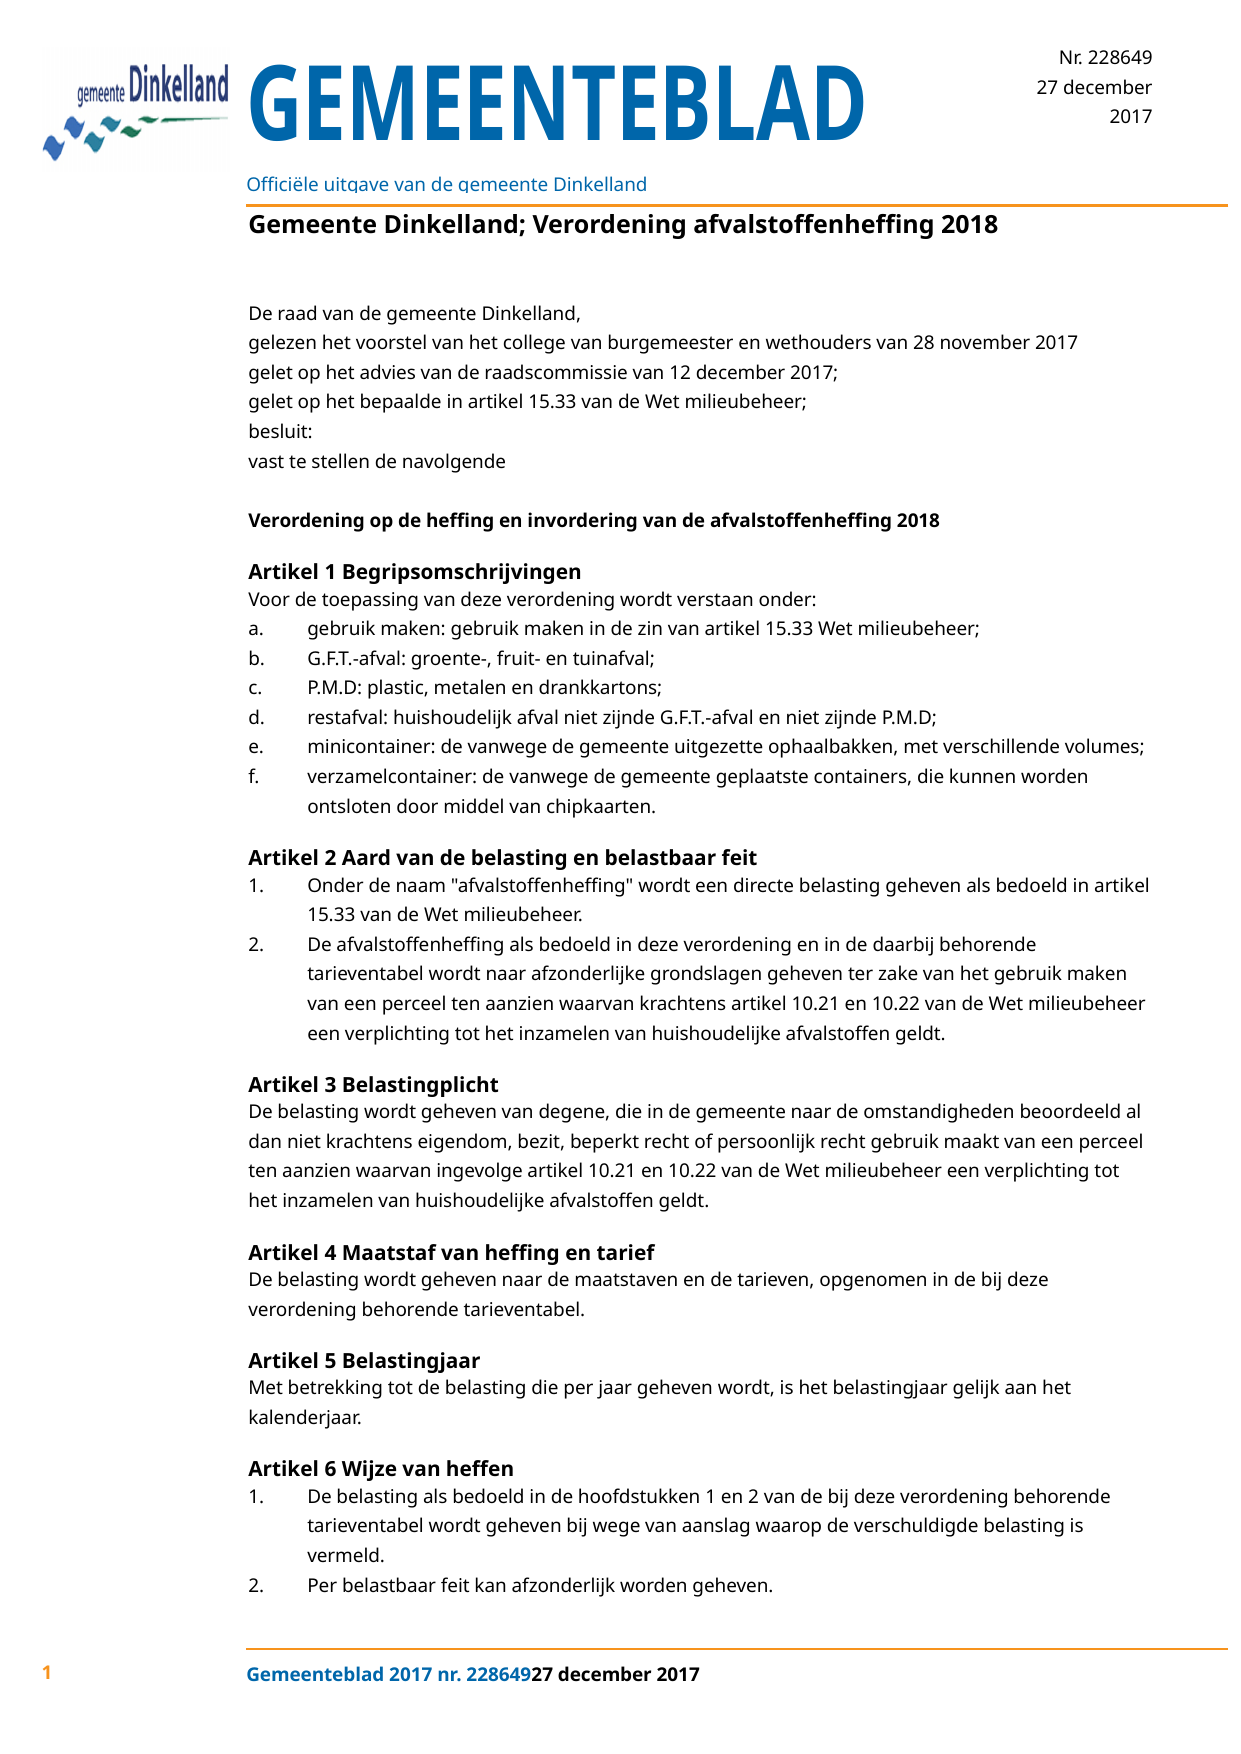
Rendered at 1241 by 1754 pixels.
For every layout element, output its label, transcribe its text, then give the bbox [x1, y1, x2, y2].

text De raad van de gemeente Dinkelland, [248, 300, 1152, 326]
text besluit: [248, 418, 1152, 444]
list De afvalstoffenheffing als bedoeld in deze verordening en in de daarbij behorende tarieventabel wordt naar afzonderlijke grondslagen geheven ter zake van het gebruik maken van een perceel ten aanzien waarvan krachtens artikel 10.21 en 10.22 van de Wet milieubeheer een verplichting tot het inzamelen van huishoudelijke afvalstoffen geldt. [248, 931, 1152, 1045]
text De belasting wordt geheven van degene, die in de gemeente naar de omstandigheden beoordeeld al dan niet krachtens eigendom, bezit, beperkt recht of persoonlijk recht gebruik maakt van een perceel ten aanzien waarvan ingevolge artikel 10.21 en 10.22 van de Wet milieubeheer een verplichting tot het inzamelen van huishoudelijke afvalstoffen geldt. [248, 1098, 1152, 1213]
list Onder de naam "afvalstoffenheffing" wordt een directe belasting geheven als bedoeld in artikel 15.33 van de Wet milieubeheer. [248, 872, 1152, 927]
text Artikel 4 Maatstaf van heffing en tarief [248, 1238, 1152, 1266]
text Gemeente Dinkelland; Verordening afvalstoffenheffing 2018 [248, 207, 1152, 241]
text Artikel 6 Wijze van heffen [248, 1454, 1152, 1483]
text Artikel 1 Begripsomschrijvingen [248, 557, 1152, 586]
text gelet op het bepaalde in artikel 15.33 van de Wet milieubeheer; [248, 389, 1152, 414]
list restafval: huishoudelijk afval niet zijnde G.F.T.-afval en niet zijnde P.M.D; [248, 704, 1152, 730]
list gebruik maken: gebruik maken in de zin van artikel 15.33 Wet milieubeheer; [248, 615, 1152, 641]
text gelezen het voorstel van het college van burgemeester en wethouders van 28 november 2017 [248, 329, 1152, 355]
list minicontainer: de vanwege de gemeente uitgezette ophaalbakken, met verschillende volumes; [248, 734, 1152, 759]
text Voor de toepassing van deze verordening wordt verstaan onder: [248, 586, 1152, 612]
text Artikel 2 Aard van de belasting en belastbaar feit [248, 843, 1152, 872]
text Met betrekking tot de belasting die per jaar geheven wordt, is het belastingjaar gelijk aan het kalenderjaar. [248, 1374, 1152, 1430]
text gelet op het advies van de raadscommissie van 12 december 2017; [248, 359, 1152, 385]
picture [41, 47, 231, 172]
text Artikel 5 Belastingjaar [248, 1346, 1152, 1374]
list Per belastbaar feit kan afzonderlijk worden geheven. [248, 1572, 1152, 1597]
list P.M.D: plastic, metalen en drankkartons; [248, 674, 1152, 700]
text vast te stellen de navolgende [248, 448, 1152, 473]
list verzamelcontainer: de vanwege de gemeente geplaatste containers, die kunnen worden ontsloten door middel van chipkaarten. [248, 763, 1152, 819]
list G.F.T.-afval: groente-, fruit- en tuinafval; [248, 645, 1152, 671]
text Artikel 3 Belastingplicht [248, 1070, 1152, 1098]
text De belasting wordt geheven naar de maatstaven en de tarieven, opgenomen in de bij deze verordening behorende tarieventabel. [248, 1266, 1152, 1321]
text Verordening op de heffing en invordering van de afvalstoffenheffing 2018 [248, 507, 1152, 533]
list De belasting als bedoeld in de hoofdstukken 1 en 2 van de bij deze verordening behorende tarieventabel wordt geheven bij wege van aanslag waarop de verschuldigde belasting is vermeld. [248, 1483, 1152, 1568]
